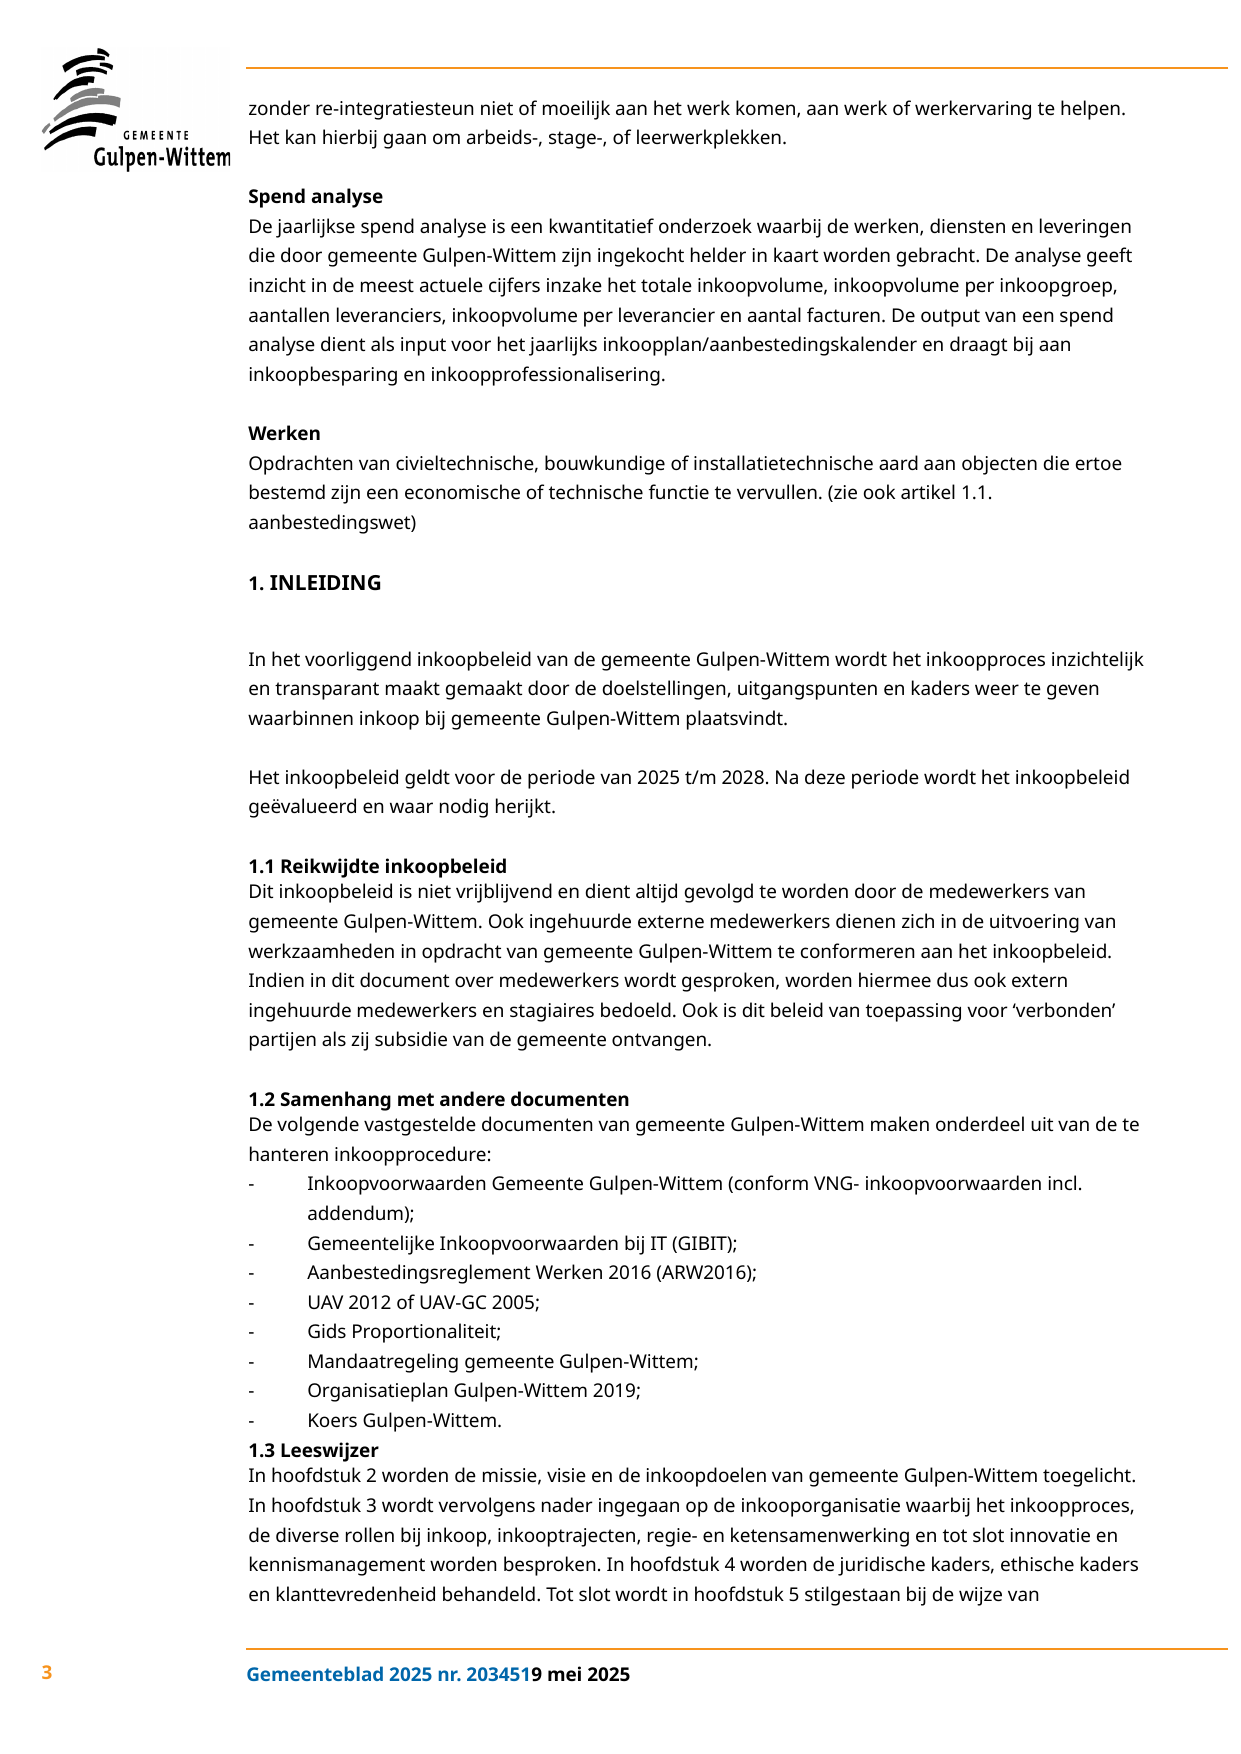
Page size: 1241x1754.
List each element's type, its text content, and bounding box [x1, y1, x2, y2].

text zonder re-integratiesteun niet of moeilijk aan het werk komen, aan werk of werkervaring te helpen. Het kan hierbij gaan om arbeids-, stage-, of leerwerkplekken. [248, 95, 1152, 150]
text 1. INLEIDING [248, 568, 1152, 597]
text De volgende vastgestelde documenten van gemeente Gulpen-Wittem maken onderdeel uit van de te hanteren inkoopprocedure: [248, 1111, 1152, 1167]
list Mandaatregeling gemeente Gulpen-Wittem; [248, 1348, 1152, 1374]
text Het inkoopbeleid geldt voor de periode van 2025 t/m 2028. Na deze periode wordt het inkoopbeleid geëvalueerd en waar nodig herijkt. [248, 764, 1152, 819]
list Gids Proportionaliteit; [248, 1318, 1152, 1344]
list UAV 2012 of UAV-GC 2005; [248, 1289, 1152, 1315]
text In hoofdstuk 2 worden de missie, visie en de inkoopdoelen van gemeente Gulpen-Wittem toegelicht. In hoofdstuk 3 wordt vervolgens nader ingegaan op de inkooporganisatie waarbij het inkoopproces, de diverse rollen bij inkoop, inkooptrajecten, regie- en ketensamenwerking en tot slot innovatie en kennismanagement worden besproken. In hoofdstuk 4 worden de juridische kaders, ethische kaders en klanttevredenheid behandeld. Tot slot wordt in hoofdstuk 5 stilgestaan bij de wijze van [248, 1463, 1152, 1607]
text In het voorliggend inkoopbeleid van de gemeente Gulpen-Wittem wordt het inkoopproces inzichtelijk en transparant maakt gemaakt door de doelstellingen, uitgangspunten en kaders weer te geven waarbinnen inkoop bij gemeente Gulpen-Wittem plaatsvindt. [248, 646, 1152, 731]
text 1.2 Samenhang met andere documenten [248, 1086, 1152, 1111]
picture [41, 47, 231, 172]
text Dit inkoopbeleid is niet vrijblijvend en dient altijd gevolgd te worden door de medewerkers van gemeente Gulpen-Wittem. Ook ingehuurde externe medewerkers dienen zich in de uitvoering van werkzaamheden in opdracht van gemeente Gulpen-Wittem te conformeren aan het inkoopbeleid. Indien in dit document over medewerkers wordt gesproken, worden hiermee dus ook extern ingehuurde medewerkers en stagiaires bedoeld. Ook is dit beleid van toepassing voor ‘verbonden’ partijen als zij subsidie van de gemeente ontvangen. [248, 879, 1152, 1052]
list Organisatieplan Gulpen-Wittem 2019; [248, 1378, 1152, 1403]
list Inkoopvoorwaarden Gemeente Gulpen-Wittem (conform VNG- inkoopvoorwaarden incl. addendum); [248, 1171, 1152, 1226]
text 1.1 Reikwijdte inkoopbeleid [248, 853, 1152, 879]
list Gemeentelijke Inkoopvoorwaarden bij IT (GIBIT); [248, 1230, 1152, 1256]
text De jaarlijkse spend analyse is een kwantitatief onderzoek waarbij de werken, diensten en leveringen die door gemeente Gulpen-Wittem zijn ingekocht helder in kaart worden gebracht. De analyse geeft inzicht in de meest actuele cijfers inzake het totale inkoopvolume, inkoopvolume per inkoopgroep, aantallen leveranciers, inkoopvolume per leverancier en aantal facturen. De output van een spend analyse dient als input voor het jaarlijks inkoopplan/aanbestedingskalender en draagt bij aan inkoopbesparing en inkoopprofessionalisering. [248, 213, 1152, 387]
text Werken [248, 420, 1152, 446]
text 1.3 Leeswijzer [248, 1437, 1152, 1463]
text Opdrachten van civieltechnische, bouwkundige of installatietechnische aard aan objecten die ertoe bestemd zijn een economische of technische functie te vervullen. (zie ook artikel 1.1. aanbestedingswet) [248, 450, 1152, 535]
text Spend analyse [248, 183, 1152, 209]
list Aanbestedingsreglement Werken 2016 (ARW2016); [248, 1259, 1152, 1285]
list Koers Gulpen-Wittem. [248, 1407, 1152, 1433]
